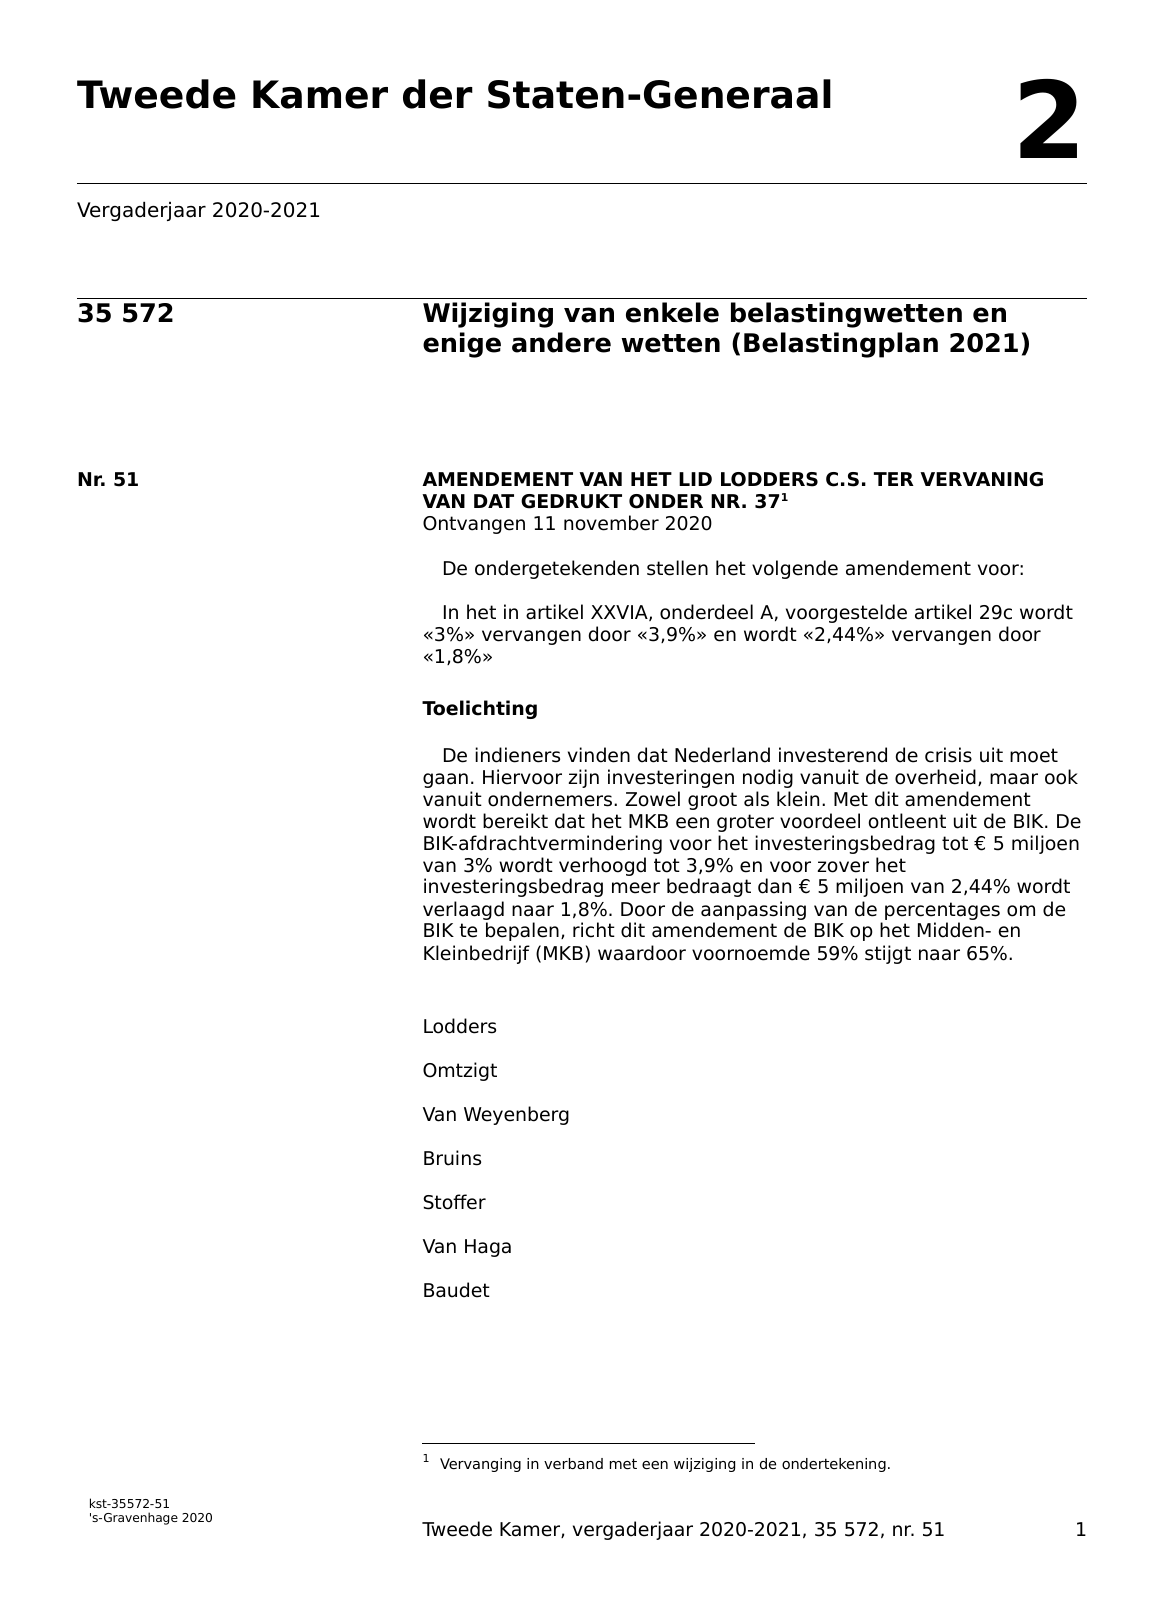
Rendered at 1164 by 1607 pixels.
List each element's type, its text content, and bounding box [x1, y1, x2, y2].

text De ondergetekenden stellen het volgende amendement voor: [422, 557, 1087, 579]
text Lodders Omtzigt Van Weyenberg Bruins Stoffer Van Haga Baudet [422, 994, 1087, 1302]
subtitle 35 572 Wijziging van enkele belastingwetten en enige andere wetten (Belastingplan 2021) [77, 299, 1087, 358]
table_header Tweede Kamer der Staten-Generaal [77, 59, 886, 183]
subtitle Toelichting [422, 698, 1087, 719]
text Vervanging in verband met een wijziging in de ondertekening. [422, 1452, 1087, 1474]
text 's-Gravenhage 2020 [88, 1511, 323, 1525]
text De indieners vinden dat Nederland investerend de crisis uit moet gaan. Hiervoor zijn investeringen nodig vanuit de overheid, maar ook vanuit ondernemers. Zowel groot als klein. Met dit amendement wordt bereikt dat het MKB een groter voordeel ontleent uit de BIK. De BIK-afdrachtvermindering voor het investeringsbedrag tot € 5 miljoen van 3% wordt verhoogd tot 3,9% en voor zover het investeringsbedrag meer bedraagt dan € 5 miljoen van 2,44% wordt verlaagd naar 1,8%. Door de aanpassing van de percentages om de BIK te bepalen, richt dit amendement de BIK op het Midden- en Kleinbedrijf (MKB) waardoor voornoemde 59% stijgt naar 65%. [422, 744, 1087, 964]
text Ontvangen 11 november 2020 [422, 513, 1087, 535]
text In het in artikel XXVIA, onderdeel A, voorgestelde artikel 29c wordt «3%» vervangen door «3,9%» en wordt «2,44%» vervangen door «1,8%» [422, 602, 1087, 668]
table_header 2 [886, 59, 1087, 183]
table_cell Vergaderjaar 2020-2021 [77, 184, 1087, 298]
subtitle Nr. 51 AMENDEMENT VAN HET LID LODDERS C.S. TER VERVANING VAN DAT GEDRUKT ONDER NR. 37 [77, 469, 1087, 513]
text kst-35572-51 [88, 1497, 323, 1511]
